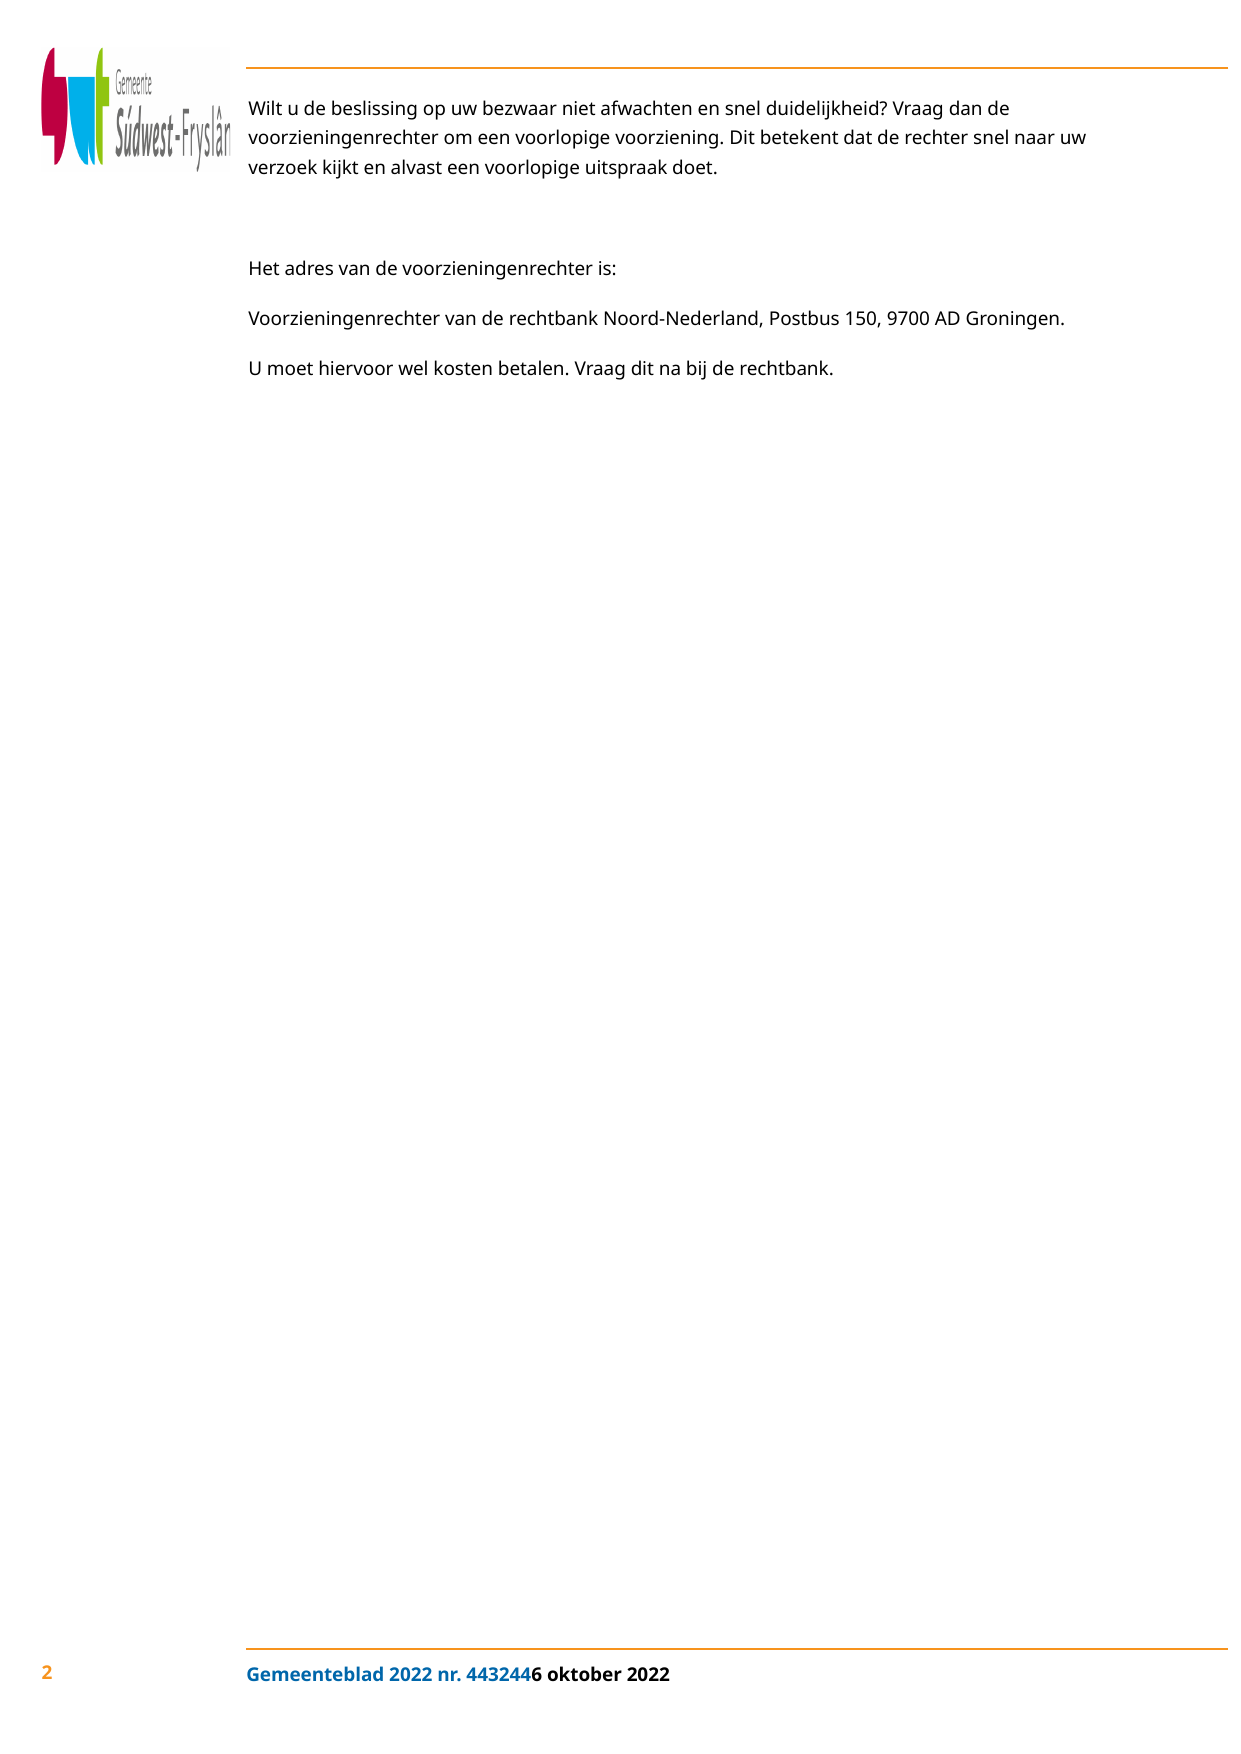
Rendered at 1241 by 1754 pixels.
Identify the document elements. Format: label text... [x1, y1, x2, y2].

picture [41, 47, 231, 172]
text Het adres van de voorzieningenrechter is: [248, 255, 1152, 281]
text Wilt u de beslissing op uw bezwaar niet afwachten en snel duidelijkheid? Vraag dan de voorzieningenrechter om een voorlopige voorziening. Dit betekent dat de rechter snel naar uw verzoek kijkt en alvast een voorlopige uitspraak doet. [248, 95, 1152, 180]
text Voorzieningenrechter van de rechtbank Noord-Nederland, Postbus 150, 9700 AD Groningen. [248, 305, 1152, 331]
text U moet hiervoor wel kosten betalen. Vraag dit na bij de rechtbank. [248, 356, 1152, 381]
